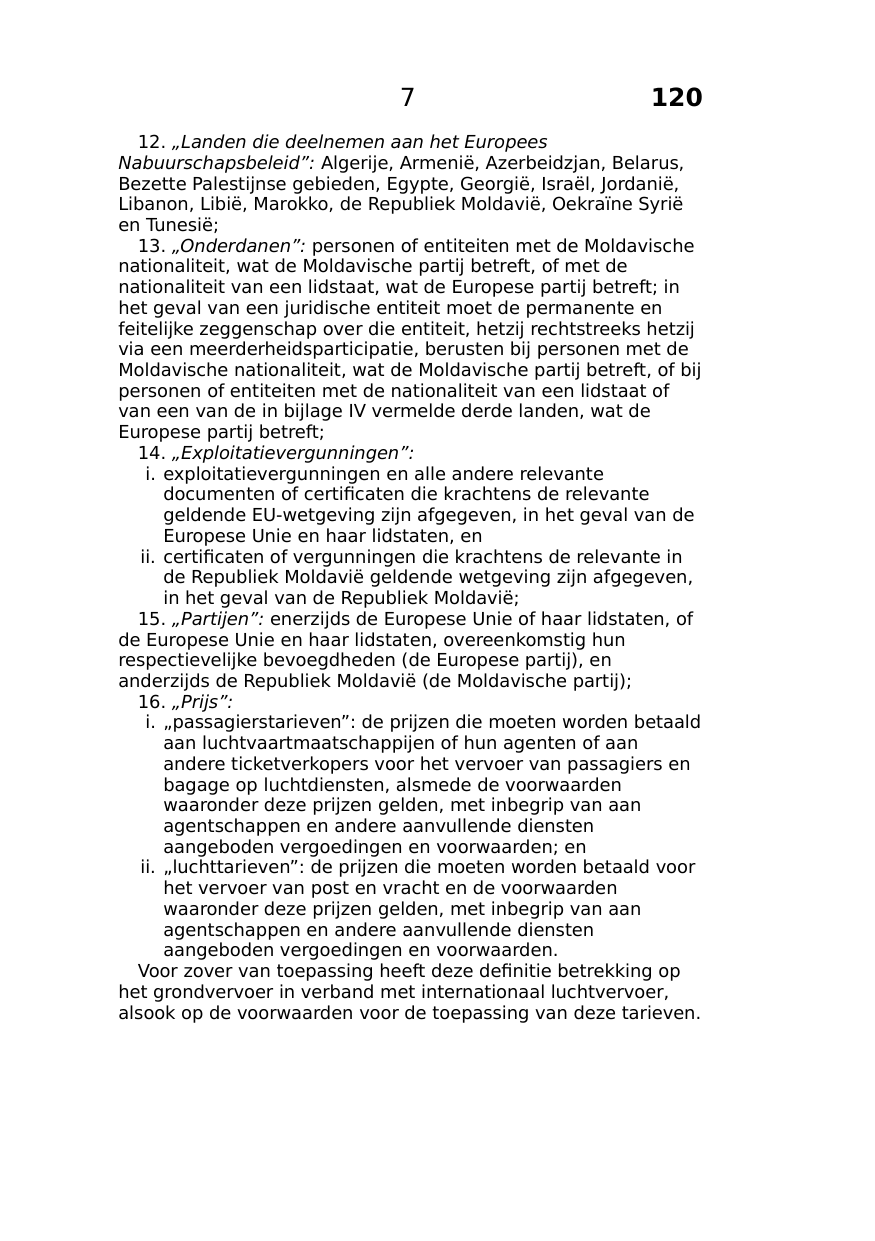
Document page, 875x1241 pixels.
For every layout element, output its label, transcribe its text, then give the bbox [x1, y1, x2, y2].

text 14. „Exploitatievergunningen”: [118, 443, 703, 463]
text ii. certificaten of vergunningen die krachtens de relevante in de Republiek Moldavië geldende wetgeving zijn afgegeven, in het geval van de Republiek Moldavië; [118, 546, 703, 609]
text ii. „luchttarieven”: de prijzen die moeten worden betaald voor het vervoer van post en vracht en de voorwaarden waaronder deze prijzen gelden, met inbegrip van aan agentschappen en andere aanvullende diensten aangeboden vergoedingen en voorwaarden. [118, 857, 703, 961]
text 12. „Landen die deelnemen aan het Europees Nabuurschapsbeleid”: Algerije, Armenië, Azerbeidzjan, Belarus, Bezette Palestijnse gebieden, Egypte, Georgië, Israël, Jordanië, Libanon, Libië, Marokko, de Republiek Moldavië, Oekraïne Syrië en Tunesië; [118, 132, 703, 236]
text 13. „Onderdanen”: personen of entiteiten met de Moldavische nationaliteit, wat de Moldavische partij betreft, of met de nationaliteit van een lidstaat, wat de Europese partij betreft; in het geval van een juridische entiteit moet de permanente en feitelijke zeggenschap over die entiteit, hetzij rechtstreeks hetzij via een meerderheidsparticipatie, berusten bij personen met de Moldavische nationaliteit, wat de Moldavische partij betreft, of bij personen of entiteiten met de nationaliteit van een lidstaat of van een van de in bijlage IV vermelde derde landen, wat de Europese partij betreft; [118, 236, 703, 443]
text i. exploitatievergunningen en alle andere relevante documenten of certificaten die krachtens de relevante geldende EU-wetgeving zijn afgegeven, in het geval van de Europese Unie en haar lidstaten, en [118, 463, 703, 546]
text i. „passagierstarieven”: de prijzen die moeten worden betaald aan luchtvaartmaatschappijen of hun agenten of aan andere ticketverkopers voor het vervoer van passagiers en bagage op luchtdiensten, alsmede de voorwaarden waaronder deze prijzen gelden, met inbegrip van aan agentschappen en andere aanvullende diensten aangeboden vergoedingen en voorwaarden; en [118, 712, 703, 857]
text Voor zover van toepassing heeft deze definitie betrekking op het grondvervoer in verband met internationaal luchtvervoer, alsook op de voorwaarden voor de toepassing van deze tarieven. [118, 961, 703, 1023]
text 16. „Prijs”: [118, 692, 703, 712]
text 15. „Partijen”: enerzijds de Europese Unie of haar lidstaten, of de Europese Unie en haar lidstaten, overeenkomstig hun respectievelijke bevoegdheden (de Europese partij), en anderzijds de Republiek Moldavië (de Moldavische partij); [118, 609, 703, 692]
